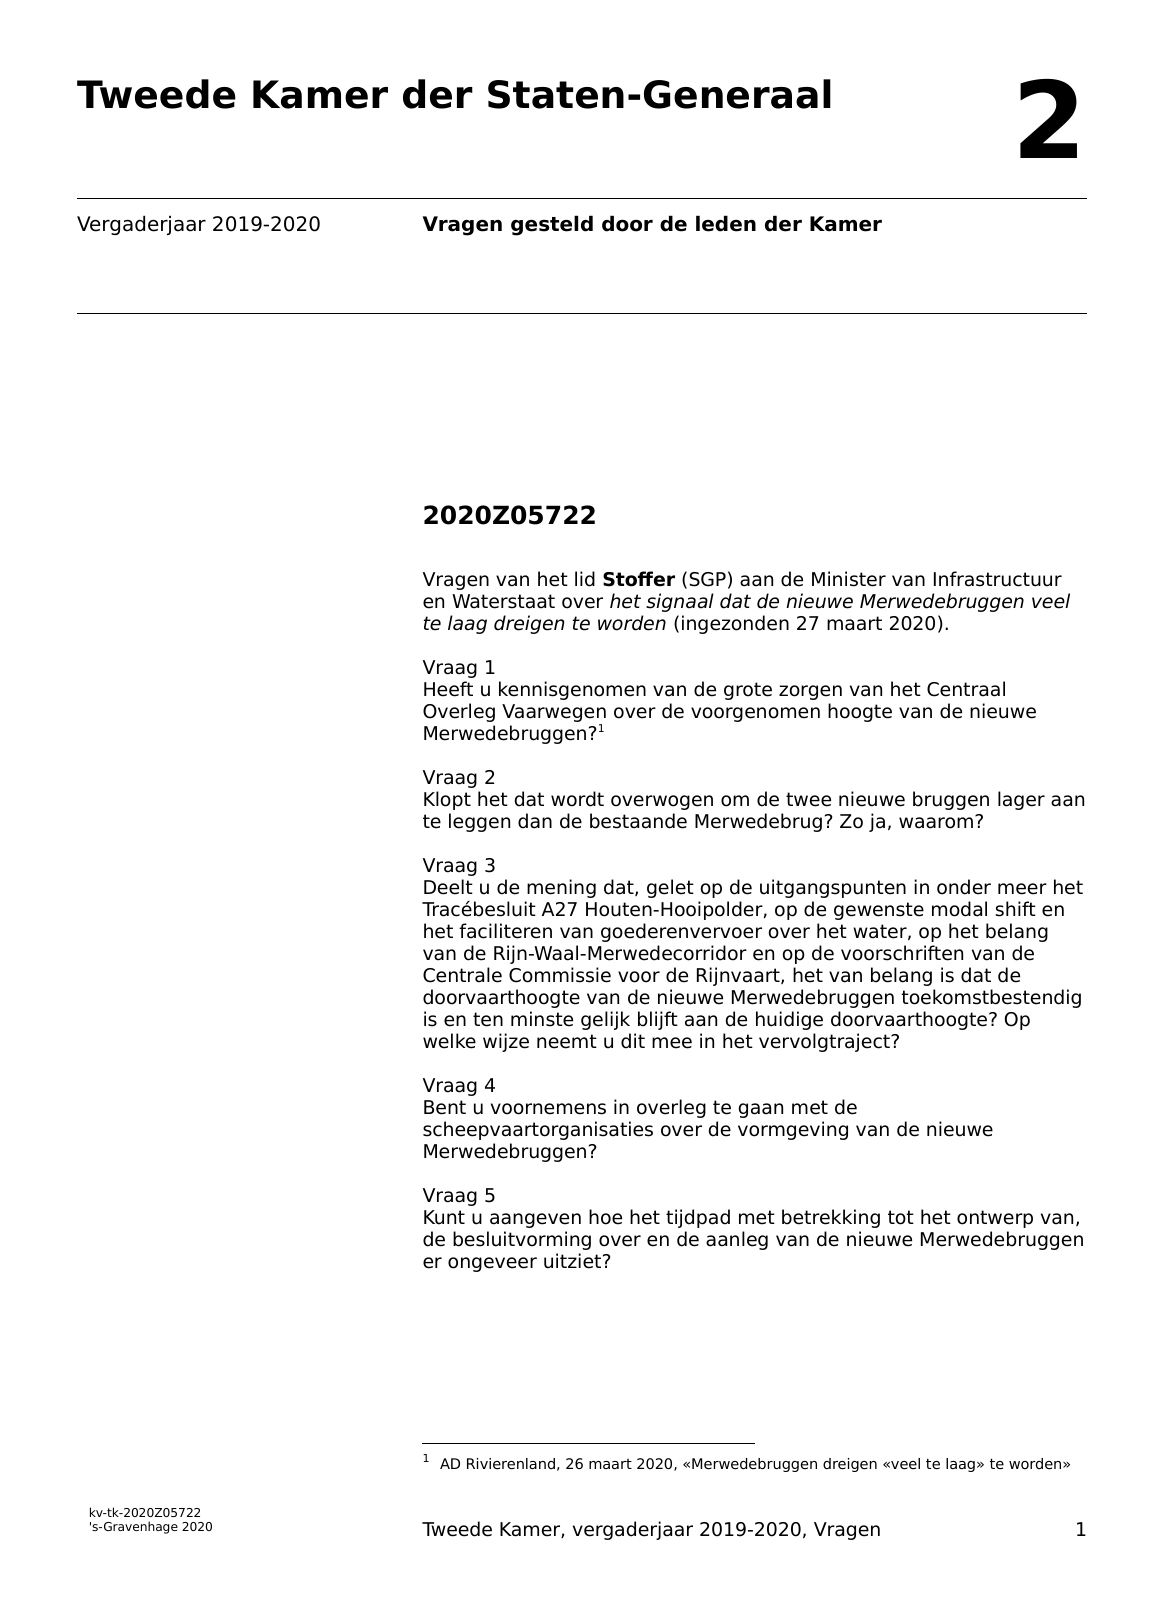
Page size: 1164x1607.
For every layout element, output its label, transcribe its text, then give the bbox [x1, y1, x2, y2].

text Vragen van het lid Stoffer (SGP) aan de Minister van Infrastructuur en Waterstaat over het signaal dat de nieuwe Merwedebruggen veel te laag dreigen te worden (ingezonden 27 maart 2020). [422, 569, 1087, 635]
text Vraag 3 [422, 855, 1087, 877]
table_header Tweede Kamer der Staten-Generaal [77, 59, 886, 198]
text 's-Gravenhage 2020 [88, 1520, 323, 1534]
table_header 2 [886, 59, 1087, 198]
text AD Rivierenland, 26 maart 2020, «Merwedebruggen dreigen «veel te laag» te worden» [422, 1452, 1087, 1474]
text 2020Z05722 [422, 501, 1087, 531]
text Vraag 4 [422, 1075, 1087, 1097]
table_cell Vragen gesteld door de leden der Kamer [422, 199, 1087, 313]
table_cell Vergaderjaar 2019-2020 [77, 199, 422, 313]
text kv-tk-2020Z05722 [88, 1506, 323, 1520]
text Vraag 5 [422, 1185, 1087, 1207]
text Vraag 2 [422, 767, 1087, 789]
text Klopt het dat wordt overwogen om de twee nieuwe bruggen lager aan te leggen dan de bestaande Merwedebrug? Zo ja, waarom? [422, 789, 1087, 833]
text Vraag 1 [422, 657, 1087, 679]
text Bent u voornemens in overleg te gaan met de scheepvaartorganisaties over de vormgeving van de nieuwe Merwedebruggen? [422, 1097, 1087, 1163]
text Kunt u aangeven hoe het tijdpad met betrekking tot het ontwerp van, de besluitvorming over en de aanleg van de nieuwe Merwedebruggen er ongeveer uitziet? [422, 1207, 1087, 1273]
text Deelt u de mening dat, gelet op de uitgangspunten in onder meer het Tracébesluit A27 Houten-Hooipolder, op de gewenste modal shift en het faciliteren van goederenvervoer over het water, op het belang van de Rijn-Waal-Merwedecorridor en op de voorschriften van de Centrale Commissie voor de Rijnvaart, het van belang is dat de doorvaarthoogte van de nieuwe Merwedebruggen toekomstbestendig is en ten minste gelijk blijft aan de huidige doorvaarthoogte? Op welke wijze neemt u dit mee in het vervolgtraject? [422, 877, 1087, 1053]
text Heeft u kennisgenomen van de grote zorgen van het Centraal Overleg Vaarwegen over de voorgenomen hoogte van de nieuwe Merwedebruggen? [422, 679, 1087, 745]
